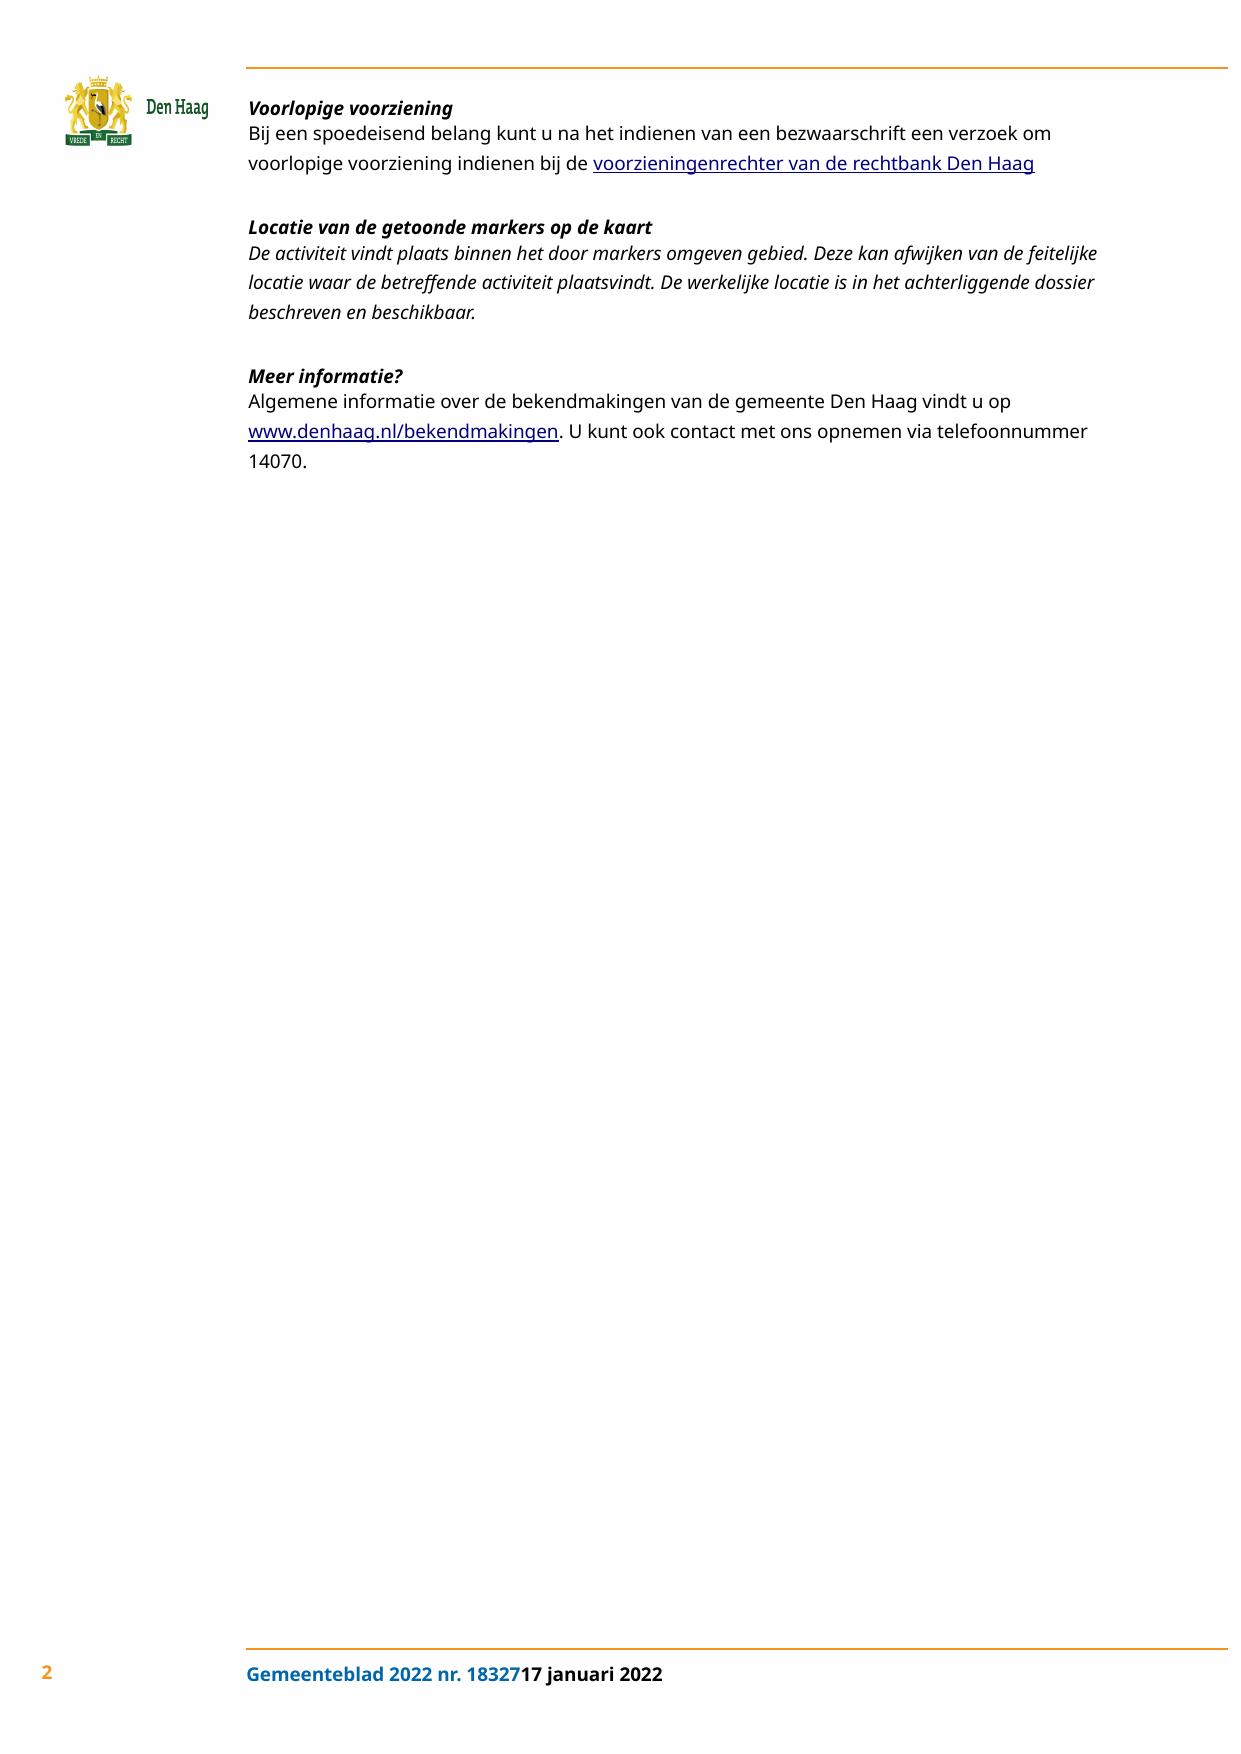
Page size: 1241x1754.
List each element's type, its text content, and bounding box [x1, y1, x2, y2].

picture [41, 47, 231, 172]
text Algemene informatie over de bekendmakingen van de gemeente Den Haag vindt u op www.denhaag.nl/bekendmakingen. U kunt ook contact met ons opnemen via telefoonnummer 14070. [248, 389, 1152, 473]
text De activiteit vindt plaats binnen het door markers omgeven gebied. Deze kan afwijken van de feitelijke locatie waar de betreffende activiteit plaatsvindt. De werkelijke locatie is in het achterliggende dossier beschreven en beschikbaar. [248, 240, 1152, 325]
text Locatie van de getoonde markers op de kaart [248, 214, 1152, 240]
text Bij een spoedeisend belang kunt u na het indienen van een bezwaarschrift een verzoek om voorlopige voorziening indienen bij de voorzieningenrechter van de rechtbank Den Haag [248, 121, 1152, 176]
text Voorlopige voorziening [248, 95, 1152, 121]
text Meer informatie? [248, 363, 1152, 389]
